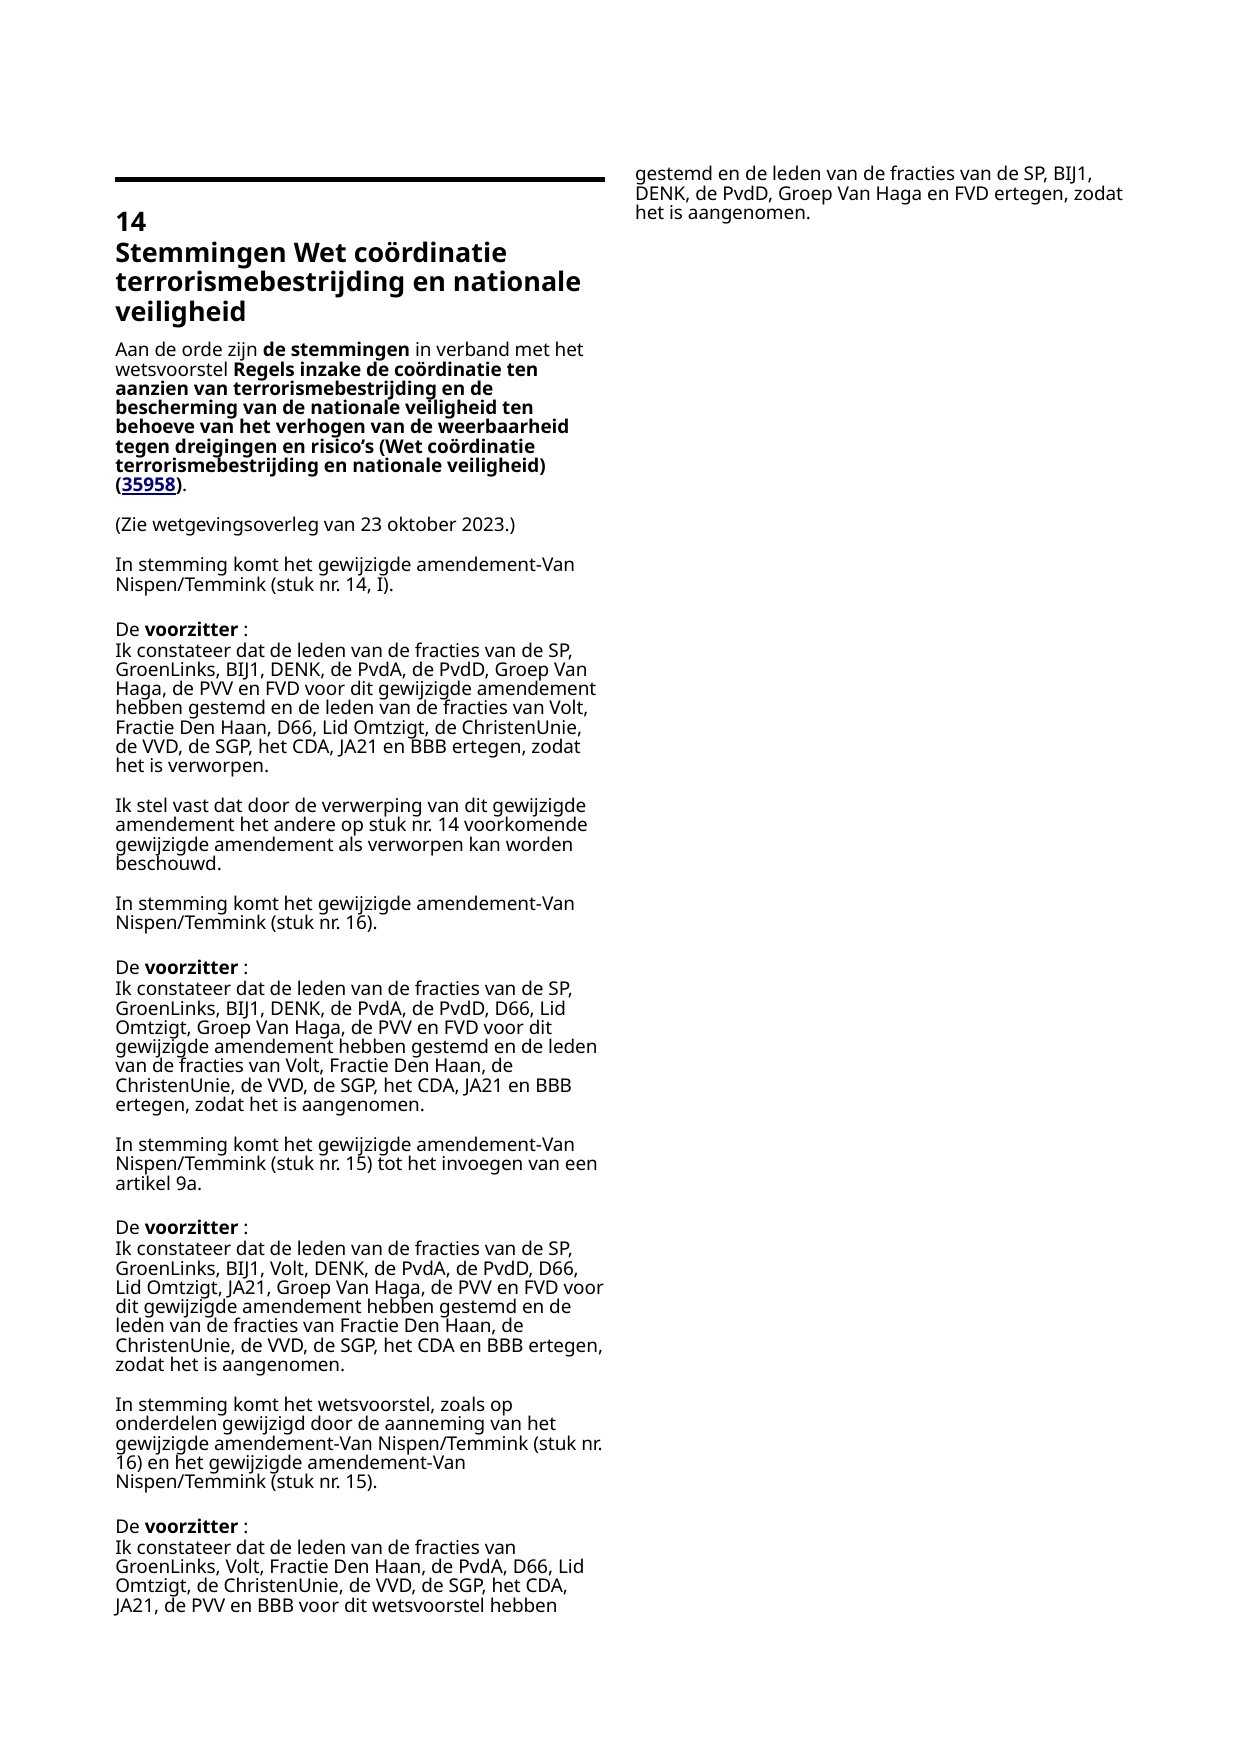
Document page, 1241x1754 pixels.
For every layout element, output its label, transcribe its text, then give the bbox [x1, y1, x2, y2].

text In stemming komt het wetsvoorstel, zoals op onderdelen gewijzigd door de aanneming van het gewijzigde amendement-Van Nispen/Temmink (stuk nr. 16) en het gewijzigde amendement-Van Nispen/Temmink (stuk nr. 15). [115, 1396, 605, 1492]
text Ik constateer dat de leden van de fracties van de SP, GroenLinks, BIJ1, DENK, de PvdA, de PvdD, D66, Lid Omtzigt, Groep Van Haga, de PVV en FVD voor dit gewijzigde amendement hebben gestemd en de leden van de fracties van Volt, Fractie Den Haan, de ChristenUnie, de VVD, de SGP, het CDA, JA21 en BBB ertegen, zodat het is aangenomen. [115, 980, 605, 1115]
text De voorzitter : [115, 1214, 605, 1240]
text 14 [115, 203, 605, 239]
text In stemming komt het gewijzigde amendement-Van Nispen/Temmink (stuk nr. 16). [115, 895, 605, 934]
text Stemmingen Wet coördinatie terrorismebestrijding en nationale veiligheid [115, 239, 605, 341]
text gestemd en de leden van de fracties van de SP, BIJ1, DENK, de PvdD, Groep Van Haga en FVD ertegen, zodat het is aangenomen. [635, 165, 1125, 223]
text De voorzitter : [115, 1513, 605, 1539]
text In stemming komt het gewijzigde amendement-Van Nispen/Temmink (stuk nr. 15) tot het invoegen van een artikel 9a. [115, 1136, 605, 1194]
text Ik constateer dat de leden van de fracties van de SP, GroenLinks, BIJ1, Volt, DENK, de PvdA, de PvdD, D66, Lid Omtzigt, JA21, Groep Van Haga, de PVV en FVD voor dit gewijzigde amendement hebben gestemd en de leden van de fracties van Fractie Den Haan, de ChristenUnie, de VVD, de SGP, het CDA en BBB ertegen, zodat het is aangenomen. [115, 1240, 605, 1375]
text Ik stel vast dat door de verwerping van dit gewijzigde amendement het andere op stuk nr. 14 voorkomende gewijzigde amendement als verworpen kan worden beschouwd. [115, 797, 605, 874]
text Ik constateer dat de leden van de fracties van GroenLinks, Volt, Fractie Den Haan, de PvdA, D66, Lid Omtzigt, de ChristenUnie, de VVD, de SGP, het CDA, JA21, de PVV en BBB voor dit wetsvoorstel hebben [115, 1539, 605, 1616]
text De voorzitter : [115, 616, 605, 642]
text Aan de orde zijn de stemmingen in verband met het wetsvoorstel Regels inzake de coördinatie ten aanzien van terrorismebestrijding en de bescherming van de nationale veiligheid ten behoeve van het verhogen van de weerbaarheid tegen dreigingen en risico’s (Wet coördinatie terrorismebestrijding en nationale veiligheid) (35958). [115, 341, 605, 496]
text (Zie wetgevingsoverleg van 23 oktober 2023.) [115, 516, 605, 536]
text De voorzitter : [115, 954, 605, 980]
text Ik constateer dat de leden van de fracties van de SP, GroenLinks, BIJ1, DENK, de PvdA, de PvdD, Groep Van Haga, de PVV en FVD voor dit gewijzigde amendement hebben gestemd en de leden van de fracties van Volt, Fractie Den Haan, D66, Lid Omtzigt, de ChristenUnie, de VVD, de SGP, het CDA, JA21 en BBB ertegen, zodat het is verworpen. [115, 642, 605, 776]
text In stemming komt het gewijzigde amendement-Van Nispen/Temmink (stuk nr. 14, I). [115, 556, 605, 595]
